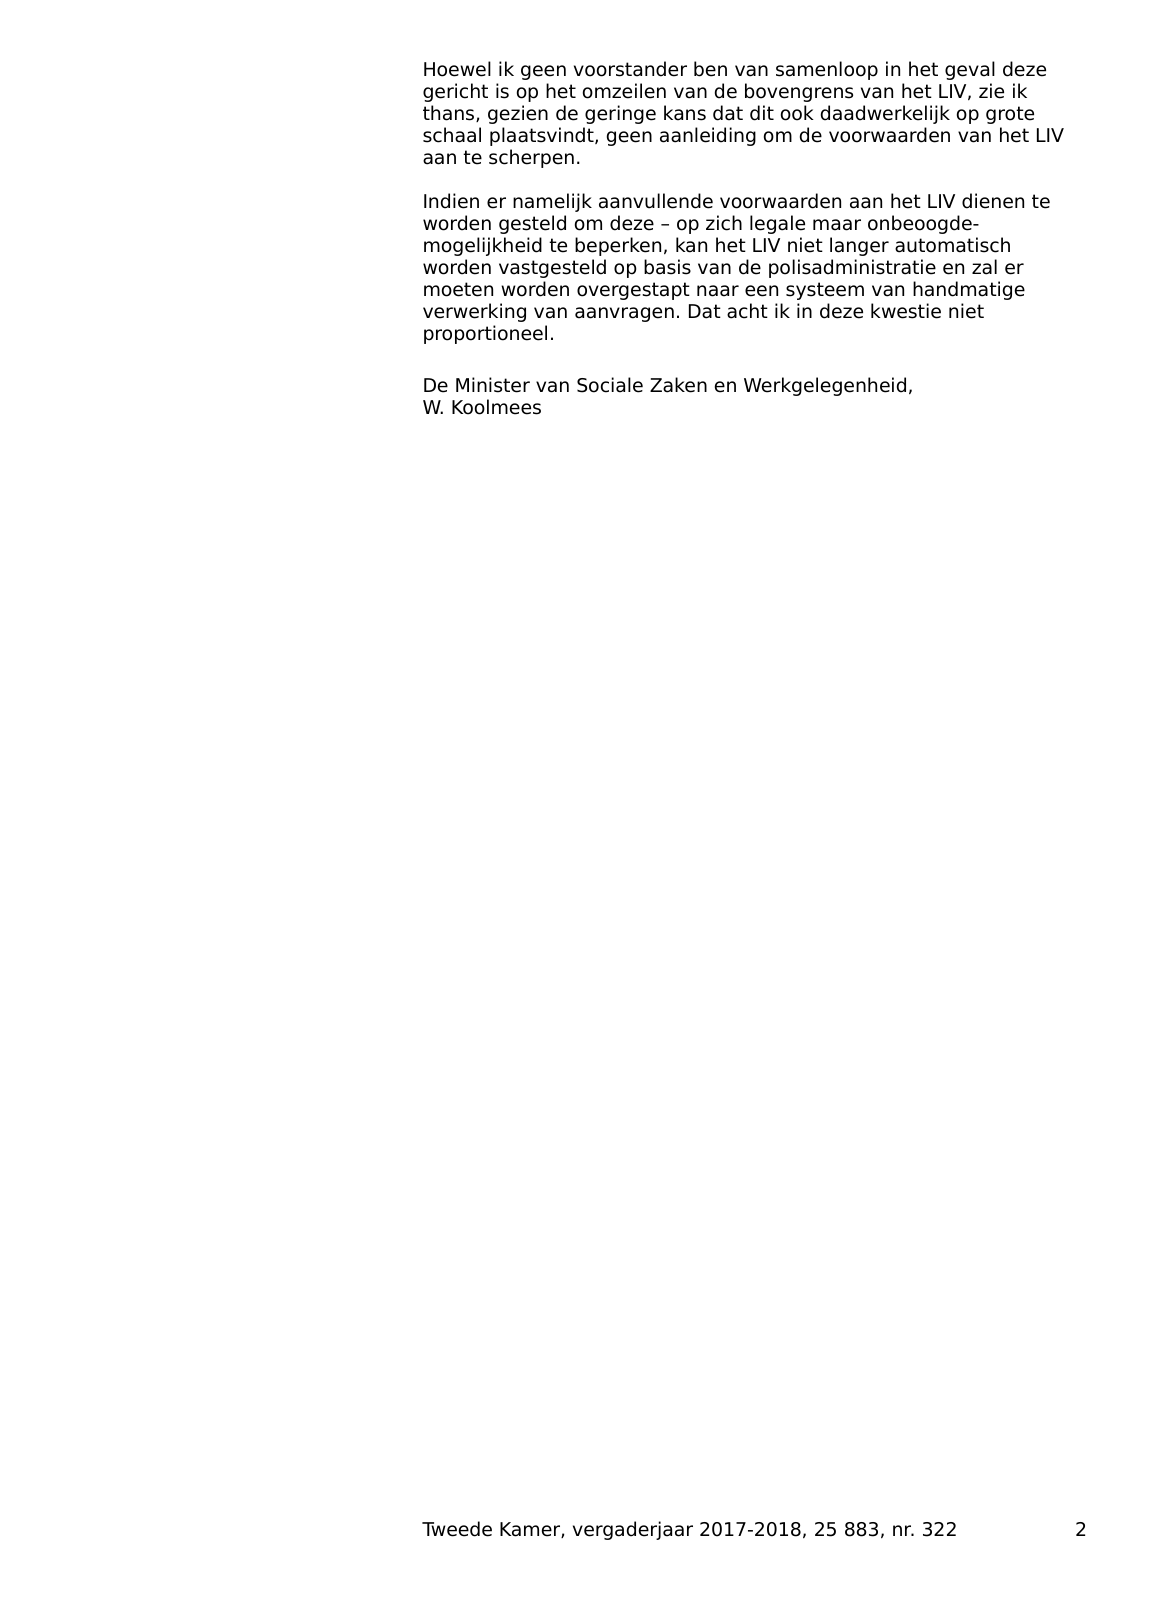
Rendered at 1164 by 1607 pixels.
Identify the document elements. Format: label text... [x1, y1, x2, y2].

text De Minister van Sociale Zaken en Werkgelegenheid, W. Koolmees [422, 375, 1087, 419]
text Hoewel ik geen voorstander ben van samenloop in het geval deze gericht is op het omzeilen van de bovengrens van het LIV, zie ik thans, gezien de geringe kans dat dit ook daadwerkelijk op grote schaal plaatsvindt, geen aanleiding om de voorwaarden van het LIV aan te scherpen. [422, 59, 1087, 169]
text Indien er namelijk aanvullende voorwaarden aan het LIV dienen te worden gesteld om deze – op zich legale maar onbeoogde- mogelijkheid te beperken, kan het LIV niet langer automatisch worden vastgesteld op basis van de polisadministratie en zal er moeten worden overgestapt naar een systeem van handmatige verwerking van aanvragen. Dat acht ik in deze kwestie niet proportioneel. [422, 191, 1087, 345]
